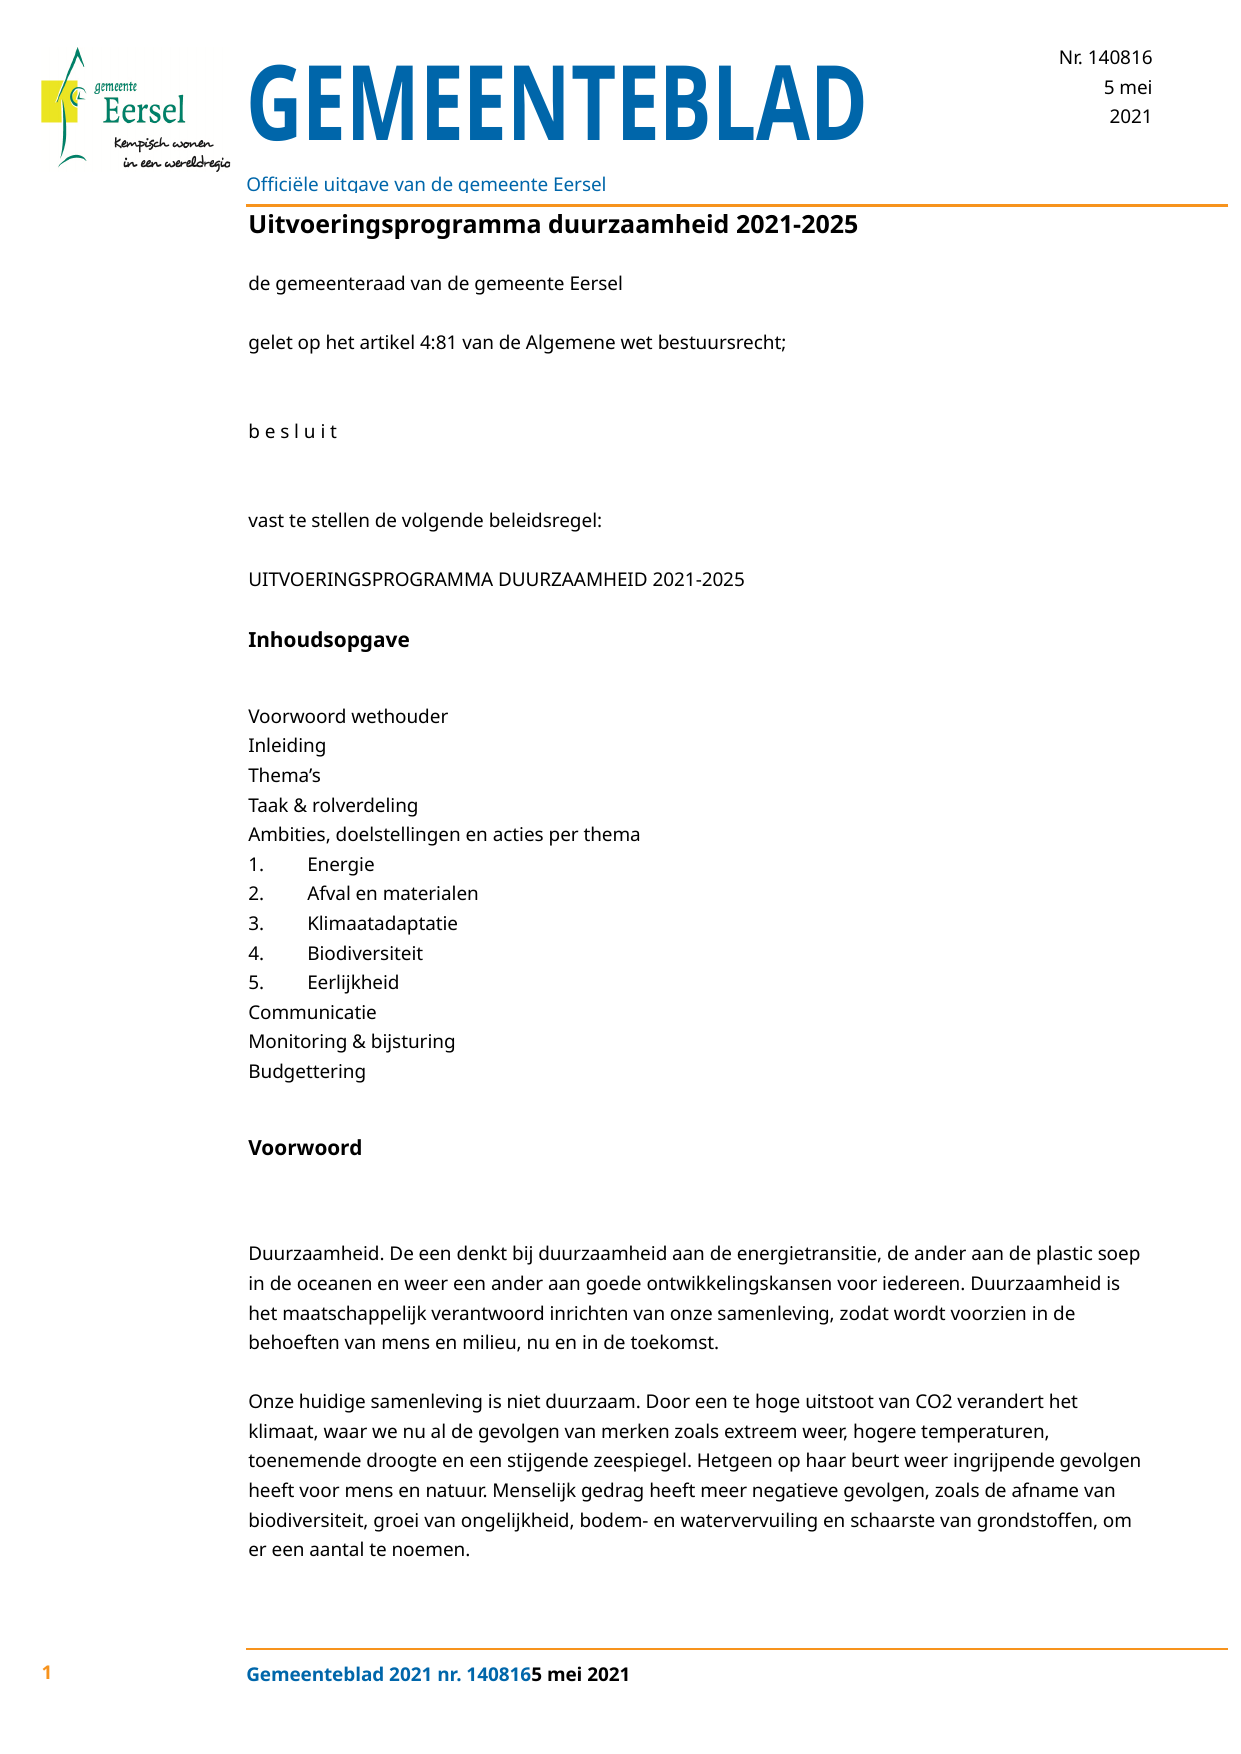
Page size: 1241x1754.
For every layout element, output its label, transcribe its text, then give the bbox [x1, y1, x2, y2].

picture [41, 47, 231, 172]
text Communicatie [248, 999, 1152, 1024]
text Uitvoeringsprogramma duurzaamheid 2021-2025 [248, 207, 1152, 241]
text UITVOERINGSPROGRAMMA DUURZAAMHEID 2021-2025 [248, 566, 1152, 592]
list Klimaatadaptatie [248, 910, 1152, 936]
list Afval en materialen [248, 881, 1152, 906]
text Voorwoord wethouder [248, 703, 1152, 729]
text Monitoring & bijsturing [248, 1028, 1152, 1054]
text Voorwoord [248, 1133, 1152, 1162]
list Eerlijkheid [248, 969, 1152, 995]
text Budgettering [248, 1058, 1152, 1084]
text Thema’s [248, 762, 1152, 788]
text Onze huidige samenleving is niet duurzaam. Door een te hoge uitstoot van CO2 verandert het klimaat, waar we nu al de gevolgen van merken zoals extreem weer, hogere temperaturen, toenemende droogte en een stijgende zeespiegel. Hetgeen op haar beurt weer ingrijpende gevolgen heeft voor mens en natuur. Menselijk gedrag heeft meer negatieve gevolgen, zoals de afname van biodiversiteit, groei van ongelijkheid, bodem- en watervervuiling en schaarste van grondstoffen, om er een aantal te noemen. [248, 1388, 1152, 1562]
text Ambities, doelstellingen en acties per thema [248, 821, 1152, 847]
text de gemeenteraad van de gemeente Eersel [248, 270, 1152, 296]
text vast te stellen de volgende beleidsregel: [248, 507, 1152, 533]
text b e s l u i t [248, 418, 1152, 444]
text Taak & rolverdeling [248, 792, 1152, 817]
text gelet op het artikel 4:81 van de Algemene wet bestuursrecht; [248, 329, 1152, 355]
list Energie [248, 851, 1152, 877]
list Biodiversiteit [248, 940, 1152, 965]
text Duurzaamheid. De een denkt bij duurzaamheid aan de energietransitie, de ander aan de plastic soep in de oceanen en weer een ander aan goede ontwikkelingskansen voor iedereen. Duurzaamheid is het maatschappelijk verantwoord inrichten van onze samenleving, zodat wordt voorzien in de behoeften van mens en milieu, nu en in de toekomst. [248, 1241, 1152, 1355]
text Inleiding [248, 733, 1152, 758]
text Inhoudsopgave [248, 625, 1152, 654]
